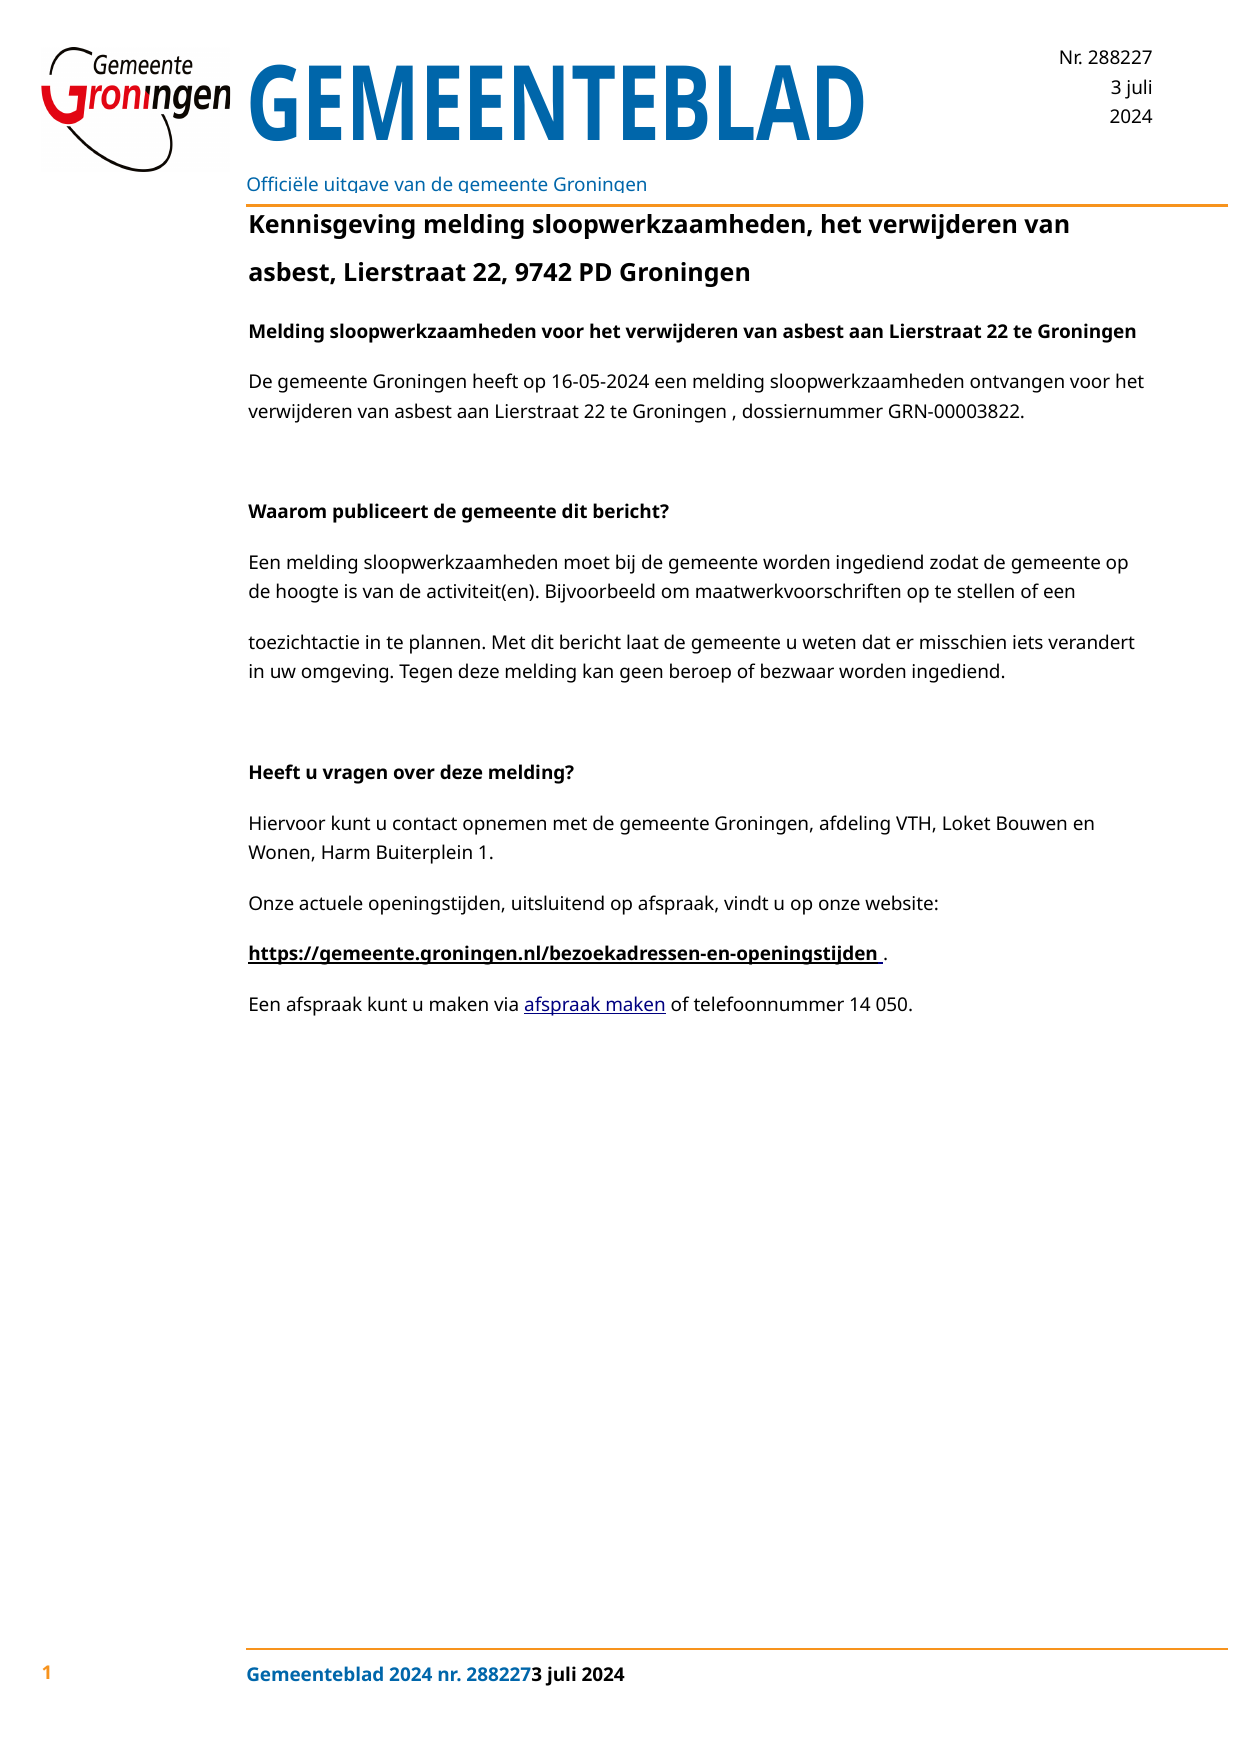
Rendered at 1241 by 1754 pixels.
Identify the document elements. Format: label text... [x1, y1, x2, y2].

text Kennisgeving melding sloopwerkzaamheden, het verwijderen van asbest, Lierstraat 22, 9742 PD Groningen [248, 207, 1152, 288]
text Melding sloopwerkzaamheden voor het verwijderen van asbest aan Lierstraat 22 te Groningen [248, 318, 1152, 344]
text Onze actuele openingstijden, uitsluitend op afspraak, vindt u op onze website: [248, 890, 1152, 916]
picture [41, 47, 231, 172]
text Een afspraak kunt u maken via afspraak maken of telefoonnummer 14 050. [248, 991, 1152, 1017]
text Waarom publiceert de gemeente dit bericht? [248, 499, 1152, 524]
text Heeft u vragen over deze melding? [248, 759, 1152, 785]
text https://gemeente.groningen.nl/bezoekadressen-en-openingstijden . [248, 940, 1152, 966]
text Hiervoor kunt u contact opnemen met de gemeente Groningen, afdeling VTH, Loket Bouwen en Wonen, Harm Buiterplein 1. [248, 810, 1152, 865]
text Een melding sloopwerkzaamheden moet bij de gemeente worden ingediend zodat de gemeente op de hoogte is van de activiteit(en). Bijvoorbeeld om maatwerkvoorschriften op te stellen of een [248, 549, 1152, 604]
text toezichtactie in te plannen. Met dit bericht laat de gemeente u weten dat er misschien iets verandert in uw omgeving. Tegen deze melding kan geen beroep of bezwaar worden ingediend. [248, 629, 1152, 684]
text De gemeente Groningen heeft op 16-05-2024 een melding sloopwerkzaamheden ontvangen voor het verwijderen van asbest aan Lierstraat 22 te Groningen , dossiernummer GRN-00003822. [248, 368, 1152, 424]
